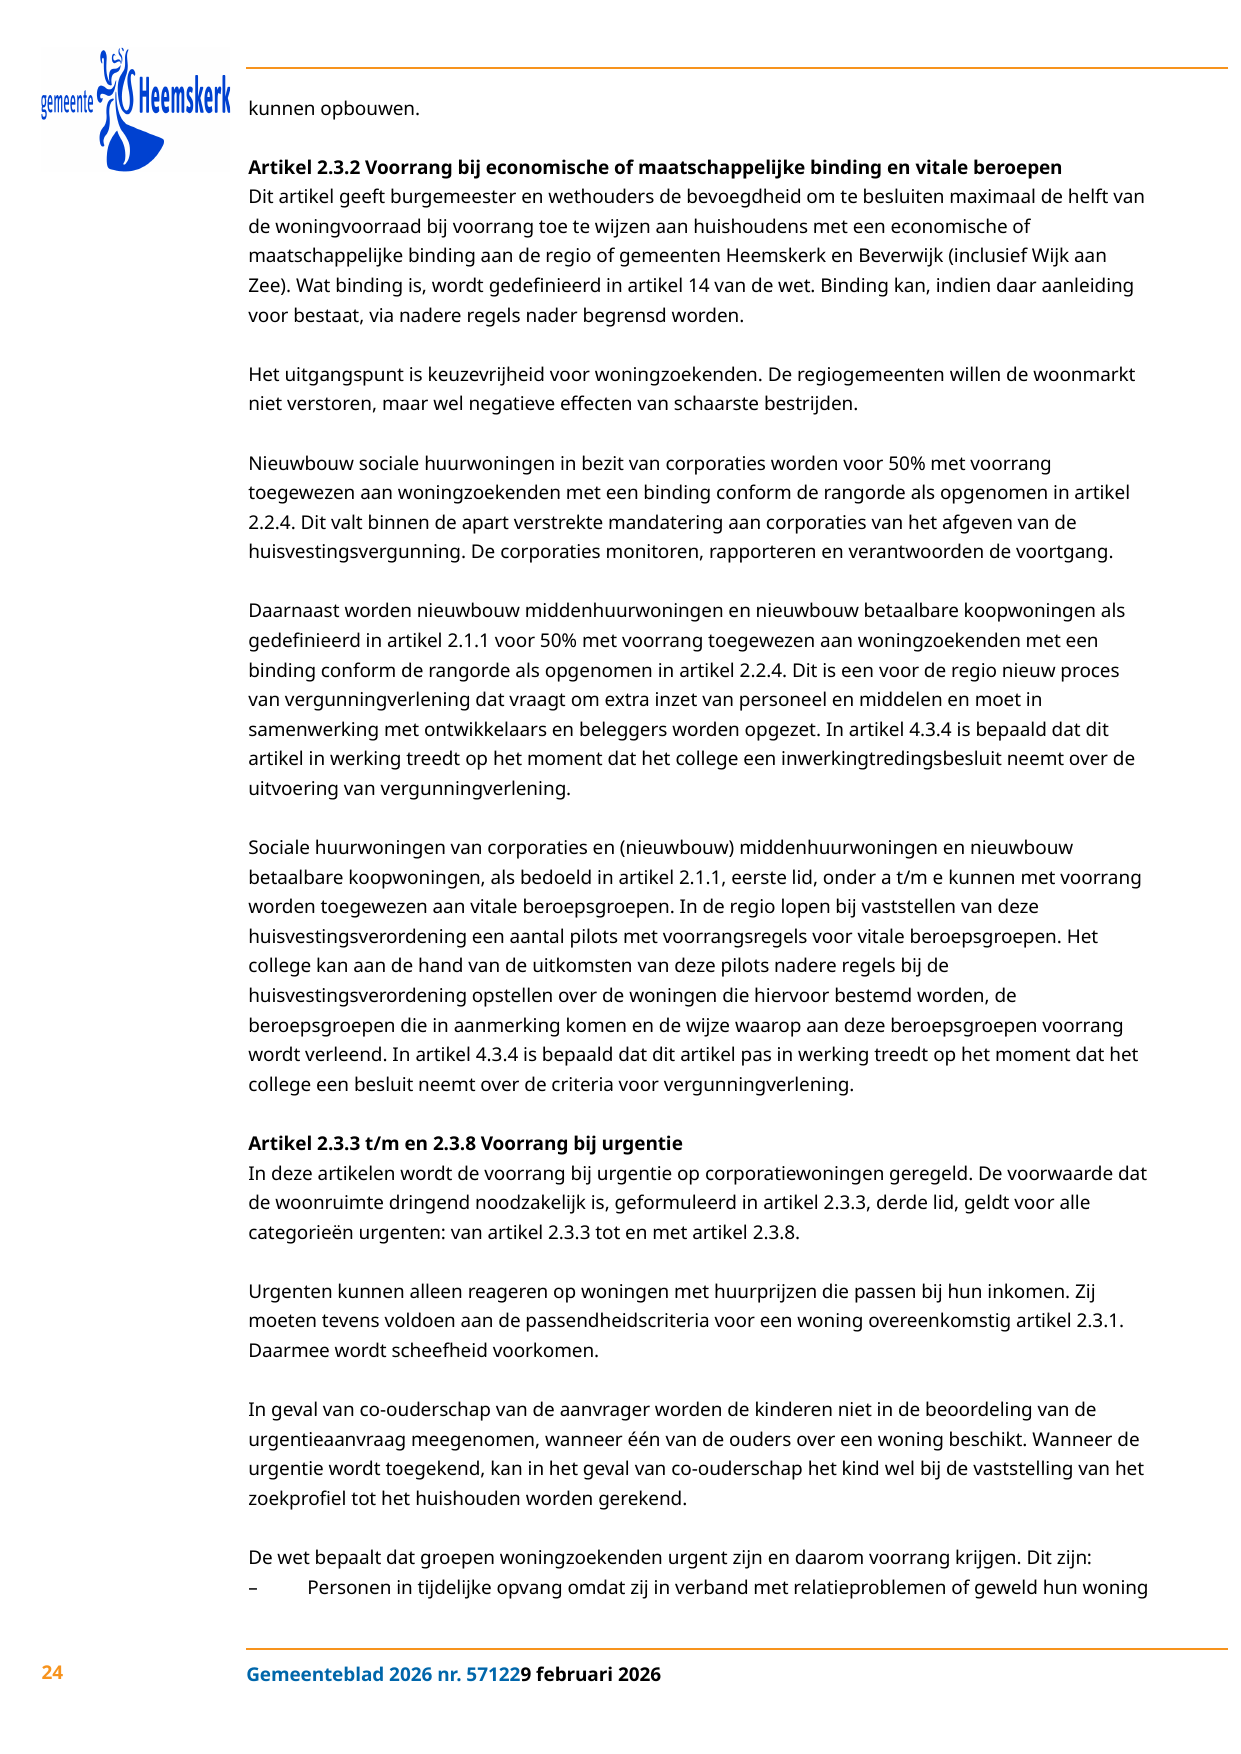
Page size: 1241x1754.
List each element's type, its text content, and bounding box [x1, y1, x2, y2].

text Daarnaast worden nieuwbouw middenhuurwoningen en nieuwbouw betaalbare koopwoningen als gedefinieerd in artikel 2.1.1 voor 50% met voorrang toegewezen aan woningzoekenden met een binding conform de rangorde als opgenomen in artikel 2.2.4. Dit is een voor de regio nieuw proces van vergunningverlening dat vraagt om extra inzet van personeel en middelen en moet in samenwerking met ontwikkelaars en beleggers worden opgezet. In artikel 4.3.4 is bepaald dat dit artikel in werking treedt op het moment dat het college een inwerkingtredingsbesluit neemt over de uitvoering van vergunningverlening. [248, 598, 1152, 801]
text Dit artikel geeft burgemeester en wethouders de bevoegdheid om te besluiten maximaal de helft van de woningvoorraad bij voorrang toe te wijzen aan huishoudens met een economische of maatschappelijke binding aan de regio of gemeenten Heemskerk en Beverwijk (inclusief Wijk aan Zee). Wat binding is, wordt gedefinieerd in artikel 14 van de wet. Binding kan, indien daar aanleiding voor bestaat, via nadere regels nader begrensd worden. [248, 183, 1152, 328]
text Urgenten kunnen alleen reageren op woningen met huurprijzen die passen bij hun inkomen. Zij moeten tevens voldoen aan de passendheidscriteria voor een woning overeenkomstig artikel 2.3.1. Daarmee wordt scheefheid voorkomen. [248, 1278, 1152, 1363]
text Artikel 2.3.2 Voorrang bij economische of maatschappelijke binding en vitale beroepen [248, 154, 1152, 180]
text De wet bepaalt dat groepen woningzoekenden urgent zijn en daarom voorrang krijgen. Dit zijn: [248, 1544, 1152, 1570]
text Het uitgangspunt is keuzevrijheid voor woningzoekenden. De regiogemeenten willen de woonmarkt niet verstoren, maar wel negatieve effecten van schaarste bestrijden. [248, 361, 1152, 416]
text Artikel 2.3.3 t/m en 2.3.8 Voorrang bij urgentie [248, 1130, 1152, 1156]
text Nieuwbouw sociale huurwoningen in bezit van corporaties worden voor 50% met voorrang toegewezen aan woningzoekenden met een binding conform de rangorde als opgenomen in artikel 2.2.4. Dit valt binnen de apart verstrekte mandatering aan corporaties van het afgeven van de huisvestingsvergunning. De corporaties monitoren, rapporteren en verantwoorden de voortgang. [248, 450, 1152, 564]
text In deze artikelen wordt de voorrang bij urgentie op corporatiewoningen geregeld. De voorwaarde dat de woonruimte dringend noodzakelijk is, geformuleerd in artikel 2.3.3, derde lid, geldt voor alle categorieën urgenten: van artikel 2.3.3 tot en met artikel 2.3.8. [248, 1160, 1152, 1245]
picture [41, 47, 231, 172]
text In geval van co-ouderschap van de aanvrager worden de kinderen niet in de beoordeling van de urgentieaanvraag meegenomen, wanneer één van de ouders over een woning beschikt. Wanneer de urgentie wordt toegekend, kan in het geval van co-ouderschap het kind wel bij de vaststelling van het zoekprofiel tot het huishouden worden gerekend. [248, 1396, 1152, 1511]
list Personen in tijdelijke opvang omdat zij in verband met relatieproblemen of geweld hun woning [248, 1574, 1152, 1600]
text Sociale huurwoningen van corporaties en (nieuwbouw) middenhuurwoningen en nieuwbouw betaalbare koopwoningen, als bedoeld in artikel 2.1.1, eerste lid, onder a t/m e kunnen met voorrang worden toegewezen aan vitale beroepsgroepen. In de regio lopen bij vaststellen van deze huisvestingsverordening een aantal pilots met voorrangsregels voor vitale beroepsgroepen. Het college kan aan de hand van de uitkomsten van deze pilots nadere regels bij de huisvestingsverordening opstellen over de woningen die hiervoor bestemd worden, de beroepsgroepen die in aanmerking komen en de wijze waarop aan deze beroepsgroepen voorrang wordt verleend. In artikel 4.3.4 is bepaald dat dit artikel pas in werking treedt op het moment dat het college een besluit neemt over de criteria voor vergunningverlening. [248, 834, 1152, 1097]
text kunnen opbouwen. [248, 95, 1152, 121]
